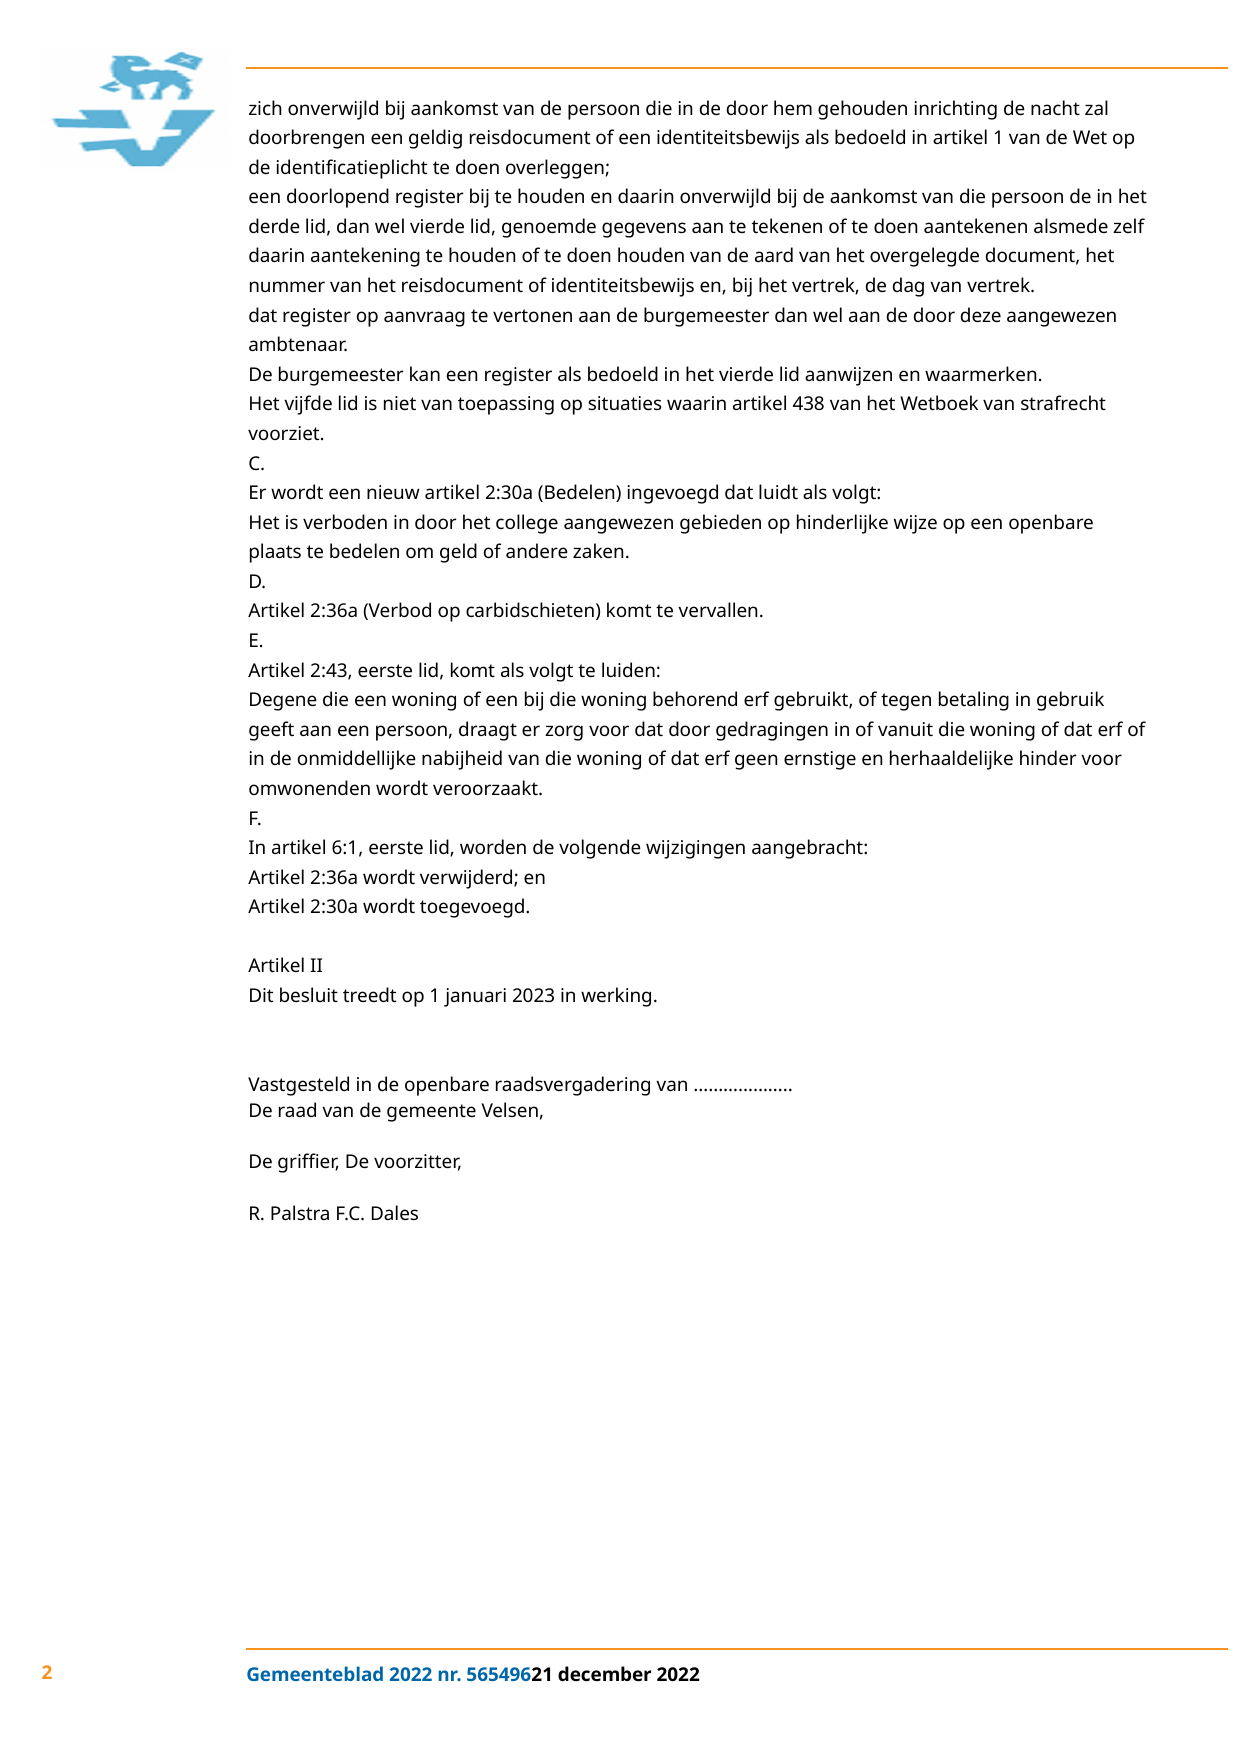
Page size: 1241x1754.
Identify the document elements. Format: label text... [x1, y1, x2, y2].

text De raad van de gemeente Velsen, [248, 1097, 1152, 1122]
text Artikel 2:36a wordt verwijderd; en [248, 864, 1152, 890]
text Dit besluit treedt op 1 januari 2023 in werking. [248, 982, 1152, 1008]
text Artikel 2:30a wordt toegevoegd. [248, 893, 1152, 919]
text Het vijfde lid is niet van toepassing op situaties waarin artikel 438 van het Wetboek van strafrecht voorziet. [248, 391, 1152, 446]
text F. [248, 805, 1152, 831]
text een doorlopend register bij te houden en daarin onverwijld bij de aankomst van die persoon de in het derde lid, dan wel vierde lid, genoemde gegevens aan te tekenen of te doen aantekenen alsmede zelf daarin aantekening te houden of te doen houden van de aard van het overgelegde document, het nummer van het reisdocument of identiteitsbewijs en, bij het vertrek, de dag van vertrek. [248, 183, 1152, 298]
text zich onverwijld bij aankomst van de persoon die in de door hem gehouden inrichting de nacht zal doorbrengen een geldig reisdocument of een identiteitsbewijs als bedoeld in artikel 1 van de Wet op de identificatieplicht te doen overleggen; [248, 95, 1152, 180]
text dat register op aanvraag te vertonen aan de burgemeester dan wel aan de door deze aangewezen ambtenaar. [248, 302, 1152, 357]
text De griffier, De voorzitter, [248, 1148, 1152, 1174]
text Degene die een woning of een bij die woning behorend erf gebruikt, of tegen betaling in gebruik geeft aan een persoon, draagt er zorg voor dat door gedragingen in of vanuit die woning of dat erf of in de onmiddellijke nabijheid van die woning of dat erf geen ernstige en herhaaldelijke hinder voor omwonenden wordt veroorzaakt. [248, 686, 1152, 801]
text Vastgesteld in de openbare raadsvergadering van ……………….. [248, 1071, 1152, 1097]
text Het is verboden in door het college aangewezen gebieden op hinderlijke wijze op een openbare plaats te bedelen om geld of andere zaken. [248, 509, 1152, 564]
text Er wordt een nieuw artikel 2:30a (Bedelen) ingevoegd dat luidt als volgt: [248, 479, 1152, 505]
text Artikel 2:43, eerste lid, komt als volgt te luiden: [248, 657, 1152, 683]
picture [41, 47, 231, 172]
text E. [248, 627, 1152, 653]
text In artikel 6:1, eerste lid, worden de volgende wijzigingen aangebracht: [248, 834, 1152, 860]
text D. [248, 568, 1152, 594]
text De burgemeester kan een register als bedoeld in het vierde lid aanwijzen en waarmerken. [248, 361, 1152, 387]
text R. Palstra F.C. Dales [248, 1200, 1152, 1225]
text Artikel 2:36a (Verbod op carbidschieten) komt te vervallen. [248, 598, 1152, 623]
text Artikel II [248, 953, 1152, 978]
text C. [248, 450, 1152, 476]
